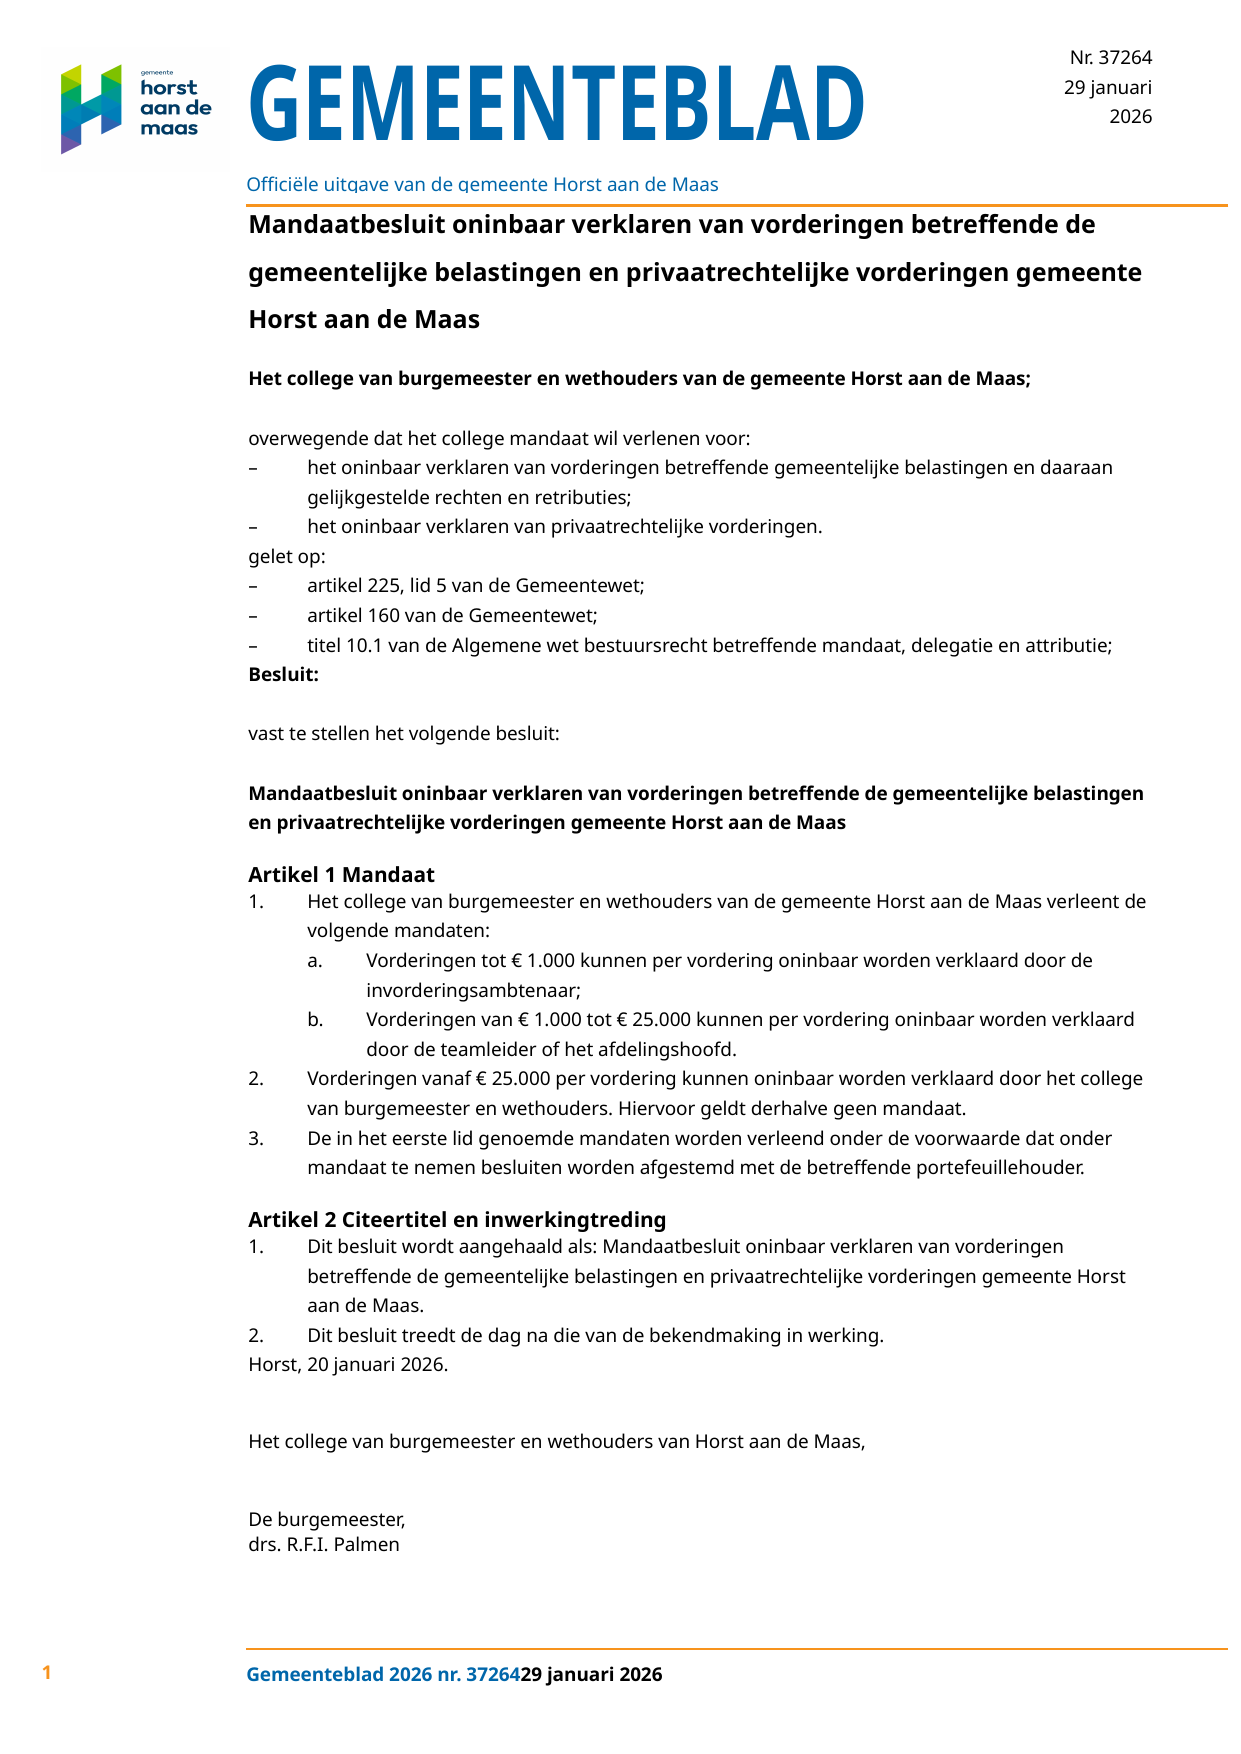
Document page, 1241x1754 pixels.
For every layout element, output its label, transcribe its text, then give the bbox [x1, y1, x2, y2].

list het oninbaar verklaren van vorderingen betreffende gemeentelijke belastingen en daaraan gelijkgestelde rechten en retributies; [248, 454, 1152, 509]
text Mandaatbesluit oninbaar verklaren van vorderingen betreffende de gemeentelijke belastingen en privaatrechtelijke vorderingen gemeente Horst aan de Maas [248, 780, 1152, 835]
list Vorderingen vanaf € 25.000 per vordering kunnen oninbaar worden verklaard door het college van burgemeester en wethouders. Hiervoor geldt derhalve geen mandaat. [248, 1066, 1152, 1121]
text Horst, 20 januari 2026. [248, 1352, 1152, 1377]
list artikel 160 van de Gemeentewet; [248, 602, 1152, 628]
text overwegende dat het college mandaat wil verlenen voor: [248, 425, 1152, 450]
text gelet op: [248, 543, 1152, 569]
picture [41, 47, 231, 172]
text vast te stellen het volgende besluit: [248, 721, 1152, 746]
text Besluit: [248, 661, 1152, 687]
list artikel 225, lid 5 van de Gemeentewet; [248, 573, 1152, 598]
list Vorderingen van € 1.000 tot € 25.000 kunnen per vordering oninbaar worden verklaard door de teamleider of het afdelingshoofd. [307, 1006, 1152, 1062]
text Artikel 2 Citeertitel en inwerkingtreding [248, 1205, 1152, 1233]
list Dit besluit wordt aangehaald als: Mandaatbesluit oninbaar verklaren van vorderingen betreffende de gemeentelijke belastingen en privaatrechtelijke vorderingen gemeente Horst aan de Maas. [248, 1233, 1152, 1318]
list De in het eerste lid genoemde mandaten worden verleend onder de voorwaarde dat onder mandaat te nemen besluiten worden afgestemd met de betreffende portefeuillehouder. [248, 1125, 1152, 1180]
text drs. R.F.I. Palmen [248, 1532, 1152, 1557]
text De burgemeester, [248, 1506, 1152, 1532]
text Het college van burgemeester en wethouders van de gemeente Horst aan de Maas; [248, 366, 1152, 391]
text Het college van burgemeester en wethouders van Horst aan de Maas, [248, 1429, 1152, 1454]
list Dit besluit treedt de dag na die van de bekendmaking in werking. [248, 1322, 1152, 1348]
text Artikel 1 Mandaat [248, 860, 1152, 888]
list Het college van burgemeester en wethouders van de gemeente Horst aan de Maas verleent de volgende mandaten: [248, 888, 1152, 943]
list titel 10.1 van de Algemene wet bestuursrecht betreffende mandaat, delegatie en attributie; [248, 632, 1152, 657]
text Mandaatbesluit oninbaar verklaren van vorderingen betreffende de gemeentelijke belastingen en privaatrechtelijke vorderingen gemeente Horst aan de Maas [248, 207, 1152, 336]
list het oninbaar verklaren van privaatrechtelijke vorderingen. [248, 513, 1152, 539]
list Vorderingen tot € 1.000 kunnen per vordering oninbaar worden verklaard door de invorderingsambtenaar; [307, 947, 1152, 1003]
